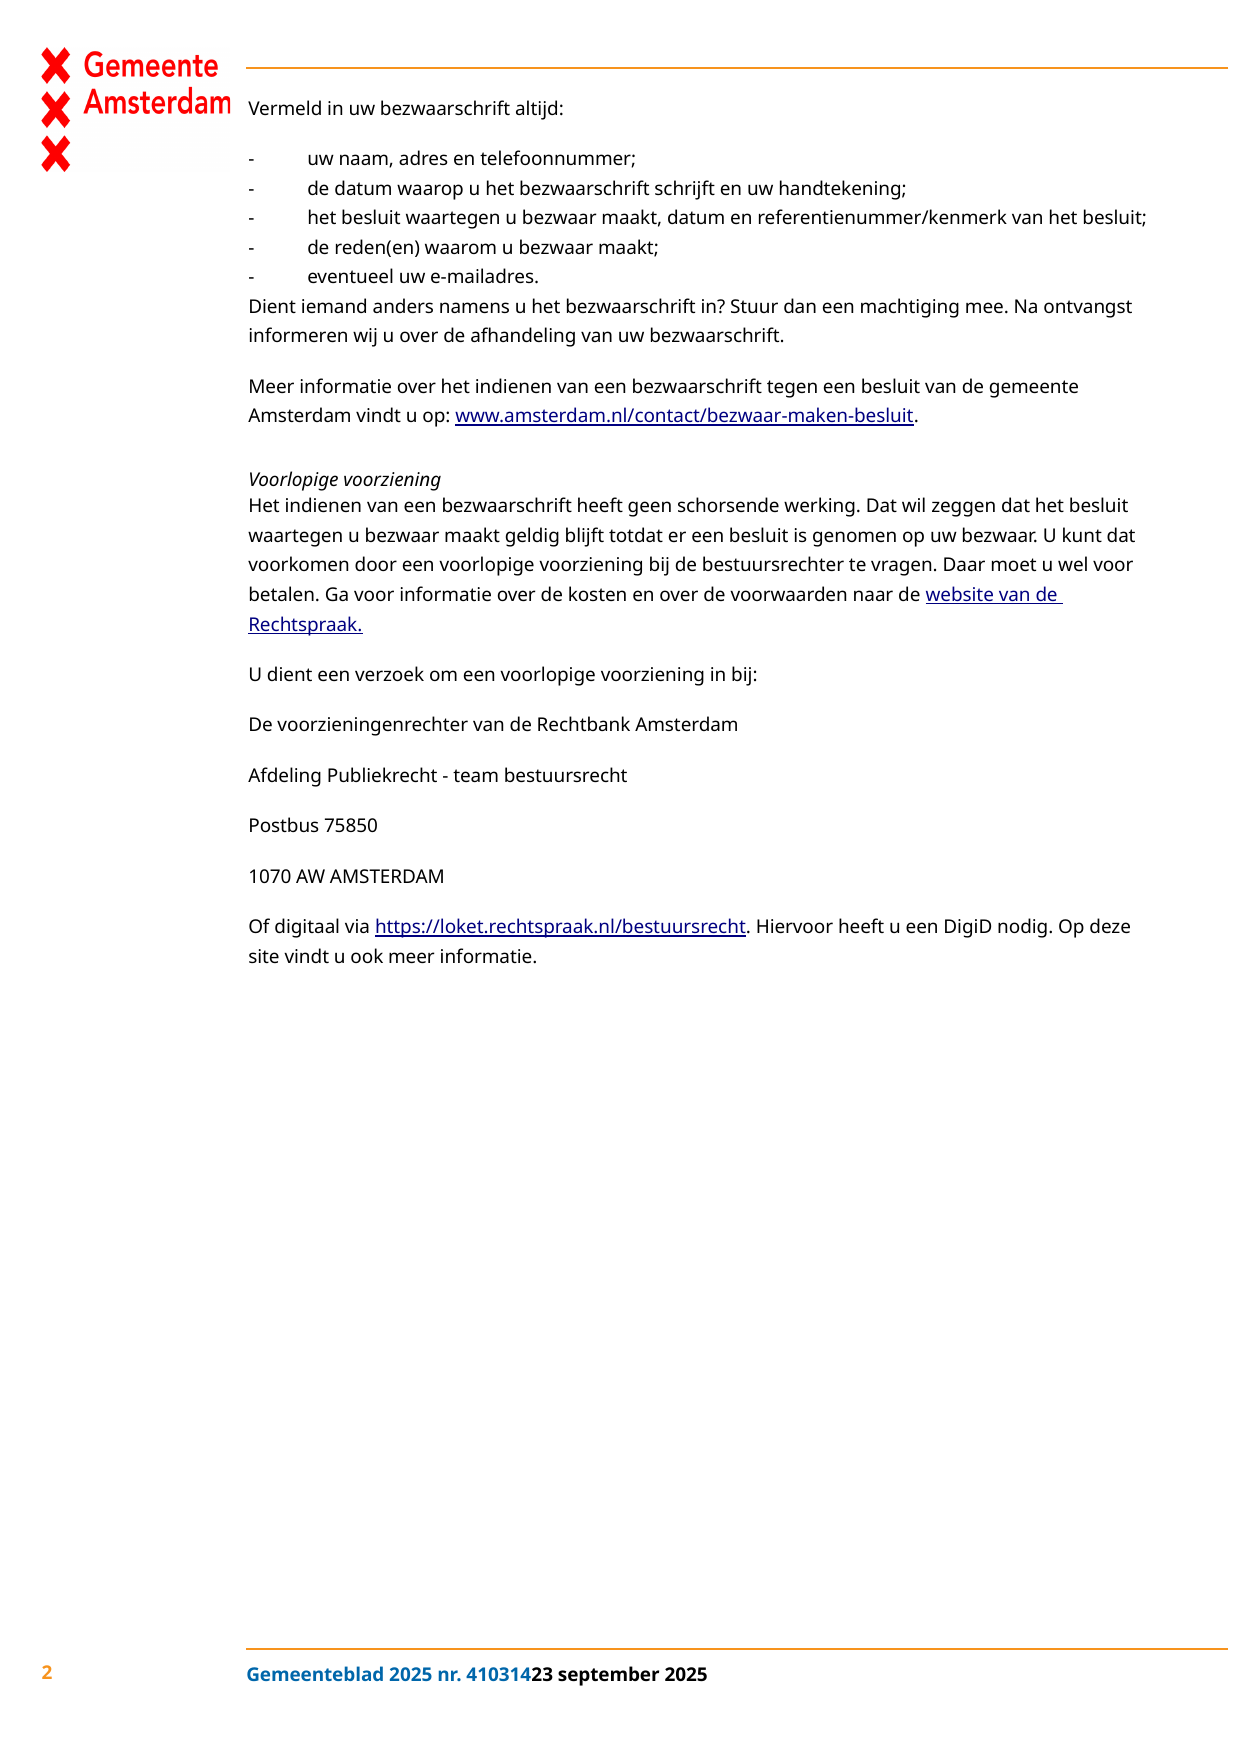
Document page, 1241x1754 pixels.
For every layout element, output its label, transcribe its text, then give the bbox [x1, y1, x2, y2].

text Postbus 75850 [248, 812, 1152, 838]
text 1070 AW AMSTERDAM [248, 863, 1152, 888]
text U dient een verzoek om een voorlopige voorziening in bij: [248, 661, 1152, 687]
list de reden(en) waarom u bezwaar maakt; [248, 234, 1152, 260]
text Vermeld in uw bezwaarschrift altijd: [248, 95, 1152, 121]
list eventueel uw e-mailadres. [248, 263, 1152, 289]
list het besluit waartegen u bezwaar maakt, datum en referentienummer/kenmerk van het besluit; [248, 204, 1152, 230]
text Voorlopige voorziening [248, 467, 1152, 492]
text Meer informatie over het indienen van een bezwaarschrift tegen een besluit van de gemeente Amsterdam vindt u op: www.amsterdam.nl/contact/bezwaar-maken-besluit. [248, 373, 1152, 428]
text De voorzieningenrechter van de Rechtbank Amsterdam [248, 712, 1152, 737]
list de datum waarop u het bezwaarschrift schrijft en uw handtekening; [248, 175, 1152, 201]
text Afdeling Publiekrecht - team bestuursrecht [248, 762, 1152, 788]
picture [41, 47, 231, 172]
text Of digitaal via https://loket.rechtspraak.nl/bestuursrecht. Hiervoor heeft u een DigiD nodig. Op deze site vindt u ook meer informatie. [248, 913, 1152, 968]
text Het indienen van een bezwaarschrift heeft geen schorsende werking. Dat wil zeggen dat het besluit waartegen u bezwaar maakt geldig blijft totdat er een besluit is genomen op uw bezwaar. U kunt dat voorkomen door een voorlopige voorziening bij de bestuursrechter te vragen. Daar moet u wel voor betalen. Ga voor informatie over de kosten en over de voorwaarden naar de website van de Rechtspraak. [248, 492, 1152, 636]
list uw naam, adres en telefoonnummer; [248, 145, 1152, 171]
text Dient iemand anders namens u het bezwaarschrift in? Stuur dan een machtiging mee. Na ontvangst informeren wij u over de afhandeling van uw bezwaarschrift. [248, 293, 1152, 348]
